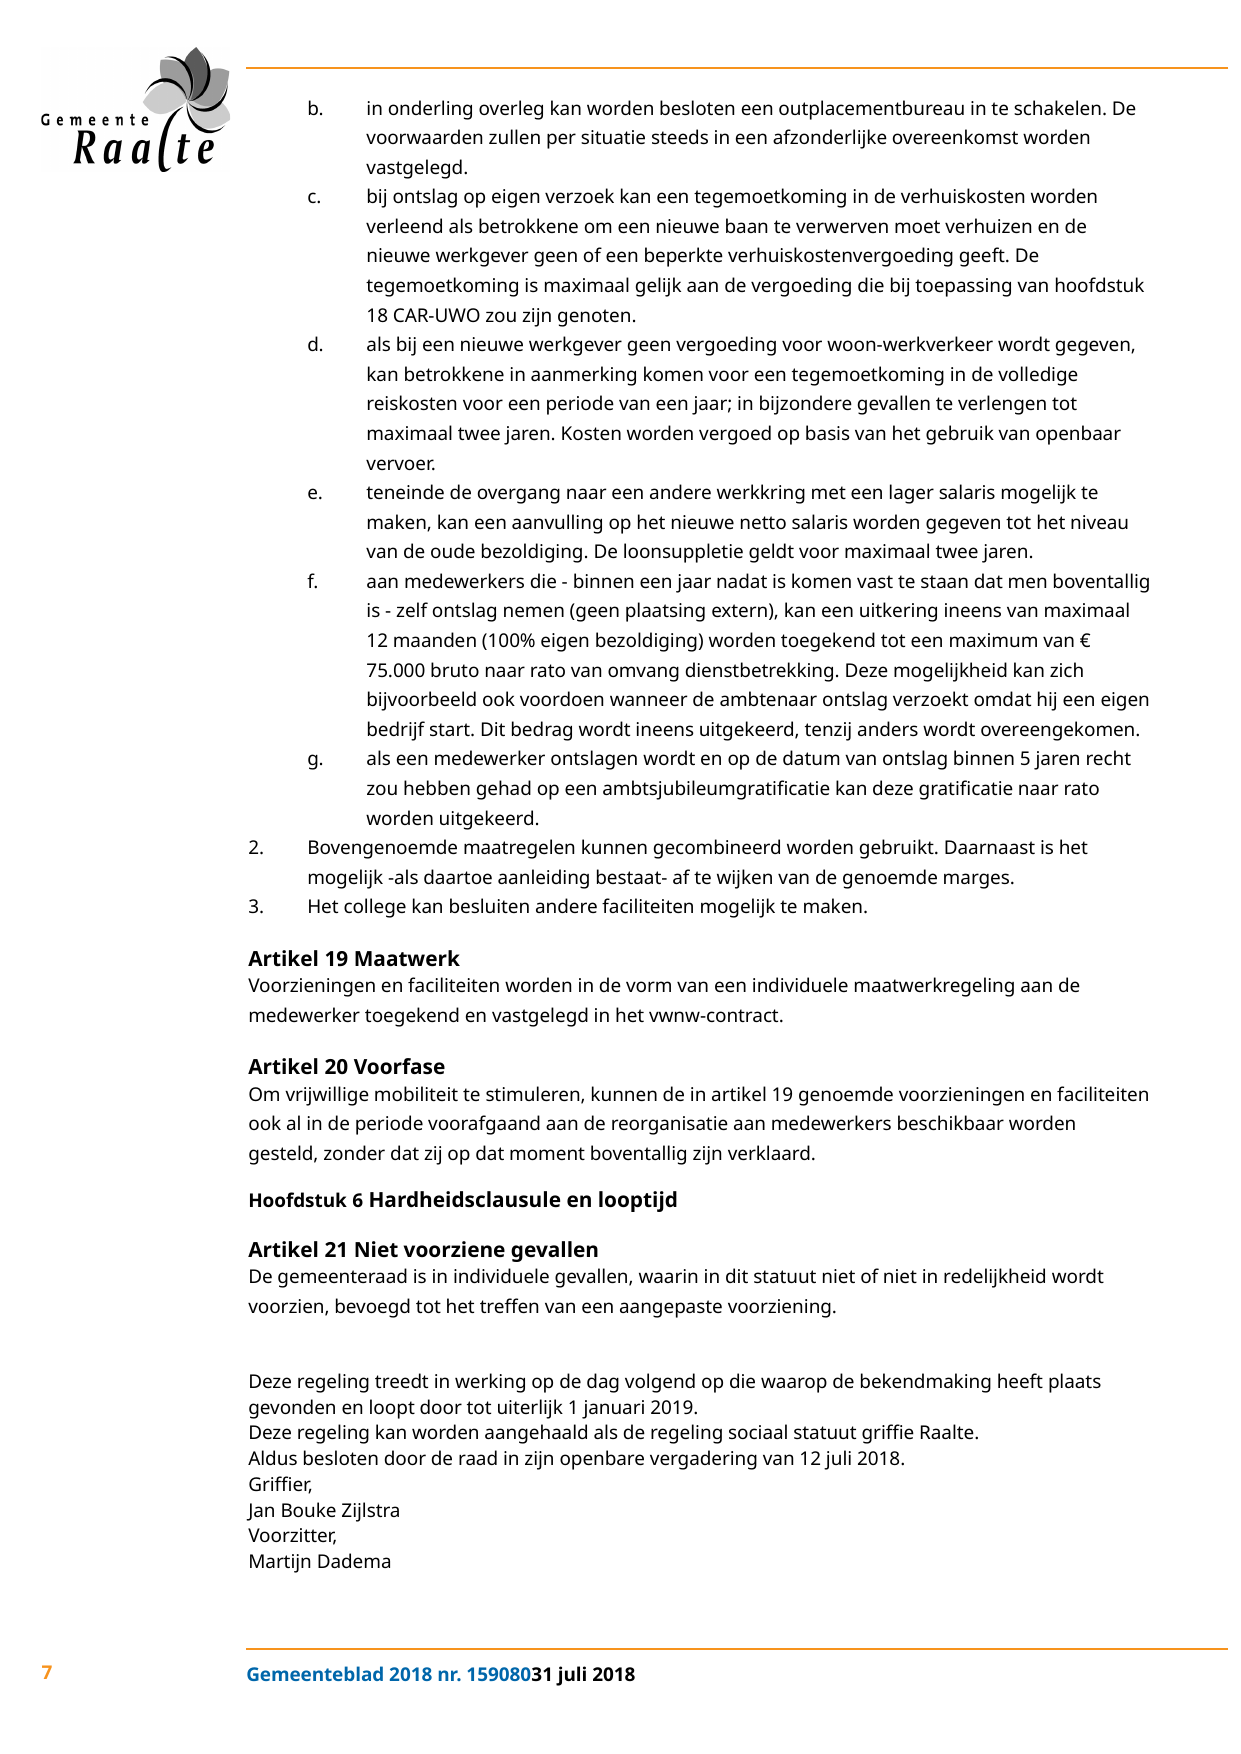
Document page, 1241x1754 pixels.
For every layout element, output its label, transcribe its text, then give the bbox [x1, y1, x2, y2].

list als een medewerker ontslagen wordt en op de datum van ontslag binnen 5 jaren recht zou hebben gehad op een ambtsjubileumgratificatie kan deze gratificatie naar rato worden uitgekeerd. [307, 746, 1152, 831]
picture [41, 47, 231, 172]
text Martijn Dadema [248, 1548, 1152, 1574]
list Bovengenoemde maatregelen kunnen gecombineerd worden gebruikt. Daarnaast is het mogelijk -als daartoe aanleiding bestaat- af te wijken van de genoemde marges. [248, 834, 1152, 890]
text Voorzieningen en faciliteiten worden in de vorm van een individuele maatwerkregeling aan de medewerker toegekend en vastgelegd in het vwnw-contract. [248, 972, 1152, 1028]
text Artikel 21 Niet voorziene gevallen [248, 1235, 1152, 1263]
text Deze regeling kan worden aangehaald als de regeling sociaal statuut griffie Raalte. [248, 1419, 1152, 1445]
list aan medewerkers die - binnen een jaar nadat is komen vast te staan dat men boventallig is - zelf ontslag nemen (geen plaatsing extern), kan een uitkering ineens van maximaal 12 maanden (100% eigen bezoldiging) worden toegekend tot een maximum van € 75.000 bruto naar rato van omvang dienstbetrekking. Deze mogelijkheid kan zich bijvoorbeeld ook voordoen wanneer de ambtenaar ontslag verzoekt omdat hij een eigen bedrijf start. Dit bedrag wordt ineens uitgekeerd, tenzij anders wordt overeengekomen. [307, 568, 1152, 742]
text Jan Bouke Zijlstra [248, 1497, 1152, 1522]
text Aldus besloten door de raad in zijn openbare vergadering van 12 juli 2018. [248, 1445, 1152, 1471]
text Artikel 20 Voorfase [248, 1052, 1152, 1081]
text Deze regeling treedt in werking op de dag volgend op die waarop de bekendmaking heeft plaats gevonden en loopt door tot uiterlijk 1 januari 2019. [248, 1368, 1152, 1419]
list teneinde de overgang naar een andere werkkring met een lager salaris mogelijk te maken, kan een aanvulling op het nieuwe netto salaris worden gegeven tot het niveau van de oude bezoldiging. De loonsuppletie geldt voor maximaal twee jaren. [307, 479, 1152, 564]
text De gemeenteraad is in individuele gevallen, waarin in dit statuut niet of niet in redelijkheid wordt voorzien, bevoegd tot het treffen van een aangepaste voorziening. [248, 1263, 1152, 1319]
list in onderling overleg kan worden besloten een outplacementbureau in te schakelen. De voorwaarden zullen per situatie steeds in een afzonderlijke overeenkomst worden vastgelegd. [307, 95, 1152, 180]
text Hoofdstuk 6 Hardheidsclausule en looptijd [248, 1186, 1152, 1214]
text Om vrijwillige mobiliteit te stimuleren, kunnen de in artikel 19 genoemde voorzieningen en faciliteiten ook al in de periode voorafgaand aan de reorganisatie aan medewerkers beschikbaar worden gesteld, zonder dat zij op dat moment boventallig zijn verklaard. [248, 1081, 1152, 1166]
list als bij een nieuwe werkgever geen vergoeding voor woon-werkverkeer wordt gegeven, kan betrokkene in aanmerking komen voor een tegemoetkoming in de volledige reiskosten voor een periode van een jaar; in bijzondere gevallen te verlengen tot maximaal twee jaren. Kosten worden vergoed op basis van het gebruik van openbaar vervoer. [307, 331, 1152, 476]
list bij ontslag op eigen verzoek kan een tegemoetkoming in de verhuiskosten worden verleend als betrokkene om een nieuwe baan te verwerven moet verhuizen en de nieuwe werkgever geen of een beperkte verhuiskostenvergoeding geeft. De tegemoetkoming is maximaal gelijk aan de vergoeding die bij toepassing van hoofdstuk 18 CAR-UWO zou zijn genoten. [307, 183, 1152, 328]
text Artikel 19 Maatwerk [248, 944, 1152, 972]
text Voorzitter, [248, 1522, 1152, 1548]
text Griffier, [248, 1471, 1152, 1497]
list Het college kan besluiten andere faciliteiten mogelijk te maken. [248, 893, 1152, 919]
